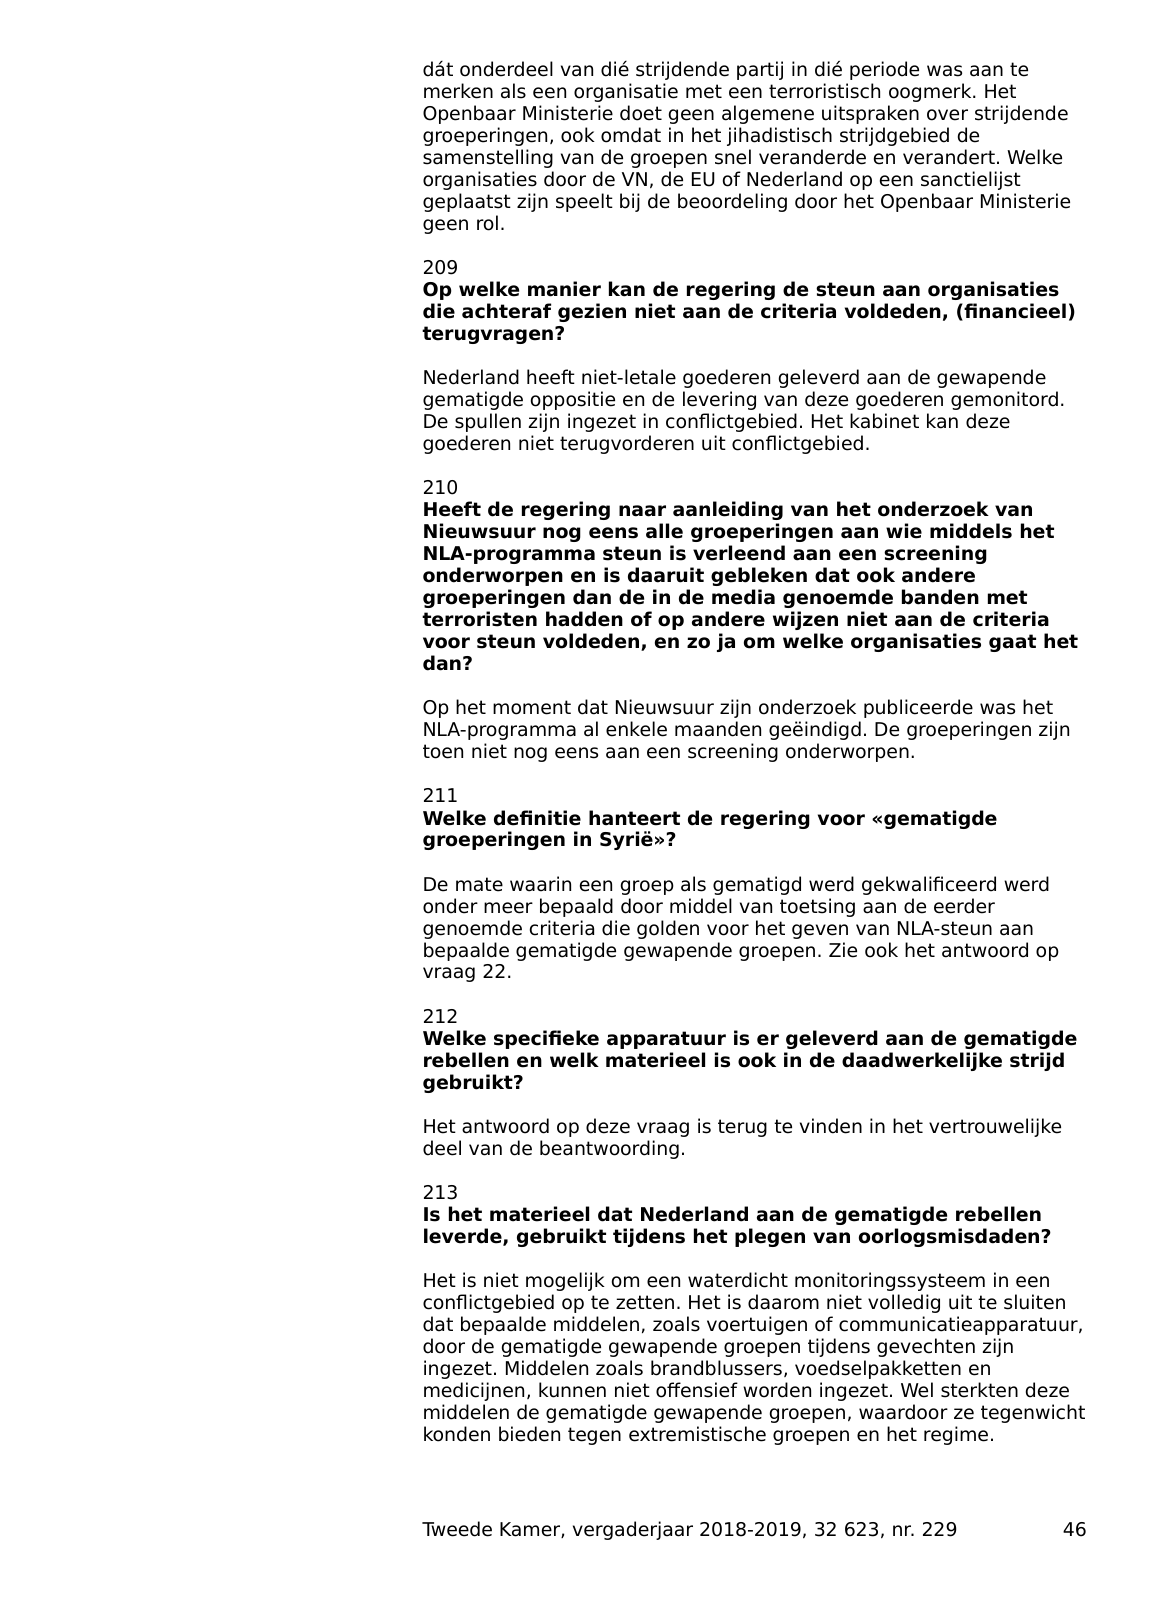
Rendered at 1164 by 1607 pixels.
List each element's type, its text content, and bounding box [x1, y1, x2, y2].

text dát onderdeel van dié strijdende partij in dié periode was aan te merken als een organisatie met een terroristisch oogmerk. Het Openbaar Ministerie doet geen algemene uitspraken over strijdende groeperingen, ook omdat in het jihadistisch strijdgebied de samenstelling van de groepen snel veranderde en verandert. Welke organisaties door de VN, de EU of Nederland op een sanctielijst geplaatst zijn speelt bij de beoordeling door het Openbaar Ministerie geen rol. [422, 59, 1087, 235]
text Welke definitie hanteert de regering voor «gematigde groeperingen in Syrië»? [422, 807, 1087, 851]
text Heeft de regering naar aanleiding van het onderzoek van Nieuwsuur nog eens alle groeperingen aan wie middels het NLA-programma steun is verleend aan een screening onderworpen en is daaruit gebleken dat ook andere groeperingen dan de in de media genoemde banden met terroristen hadden of op andere wijzen niet aan de criteria voor steun voldeden, en zo ja om welke organisaties gaat het dan? [422, 499, 1087, 675]
text De mate waarin een groep als gematigd werd gekwalificeerd werd onder meer bepaald door middel van toetsing aan de eerder genoemde criteria die golden voor het geven van NLA-steun aan bepaalde gematigde gewapende groepen. Zie ook het antwoord op vraag 22. [422, 873, 1087, 983]
text Op welke manier kan de regering de steun aan organisaties die achteraf gezien niet aan de criteria voldeden, (financieel) terugvragen? [422, 279, 1087, 345]
text 211 [422, 785, 1087, 807]
text Nederland heeft niet-letale goederen geleverd aan de gewapende gematigde oppositie en de levering van deze goederen gemonitord. De spullen zijn ingezet in conflictgebied. Het kabinet kan deze goederen niet terugvorderen uit conflictgebied. [422, 367, 1087, 455]
text 213 [422, 1182, 1087, 1204]
text 209 [422, 257, 1087, 279]
text 210 [422, 477, 1087, 499]
text Het is niet mogelijk om een waterdicht monitoringssysteem in een conflictgebied op te zetten. Het is daarom niet volledig uit te sluiten dat bepaalde middelen, zoals voertuigen of communicatieapparatuur, door de gematigde gewapende groepen tijdens gevechten zijn ingezet. Middelen zoals brandblussers, voedselpakketten en medicijnen, kunnen niet offensief worden ingezet. Wel sterkten deze middelen de gematigde gewapende groepen, waardoor ze tegenwicht konden bieden tegen extremistische groepen en het regime. [422, 1270, 1087, 1446]
text Het antwoord op deze vraag is terug te vinden in het vertrouwelijke deel van de beantwoording. [422, 1116, 1087, 1160]
text Welke specifieke apparatuur is er geleverd aan de gematigde rebellen en welk materieel is ook in de daadwerkelijke strijd gebruikt? [422, 1028, 1087, 1093]
text 212 [422, 1006, 1087, 1028]
text Op het moment dat Nieuwsuur zijn onderzoek publiceerde was het NLA-programma al enkele maanden geëindigd. De groeperingen zijn toen niet nog eens aan een screening onderworpen. [422, 697, 1087, 763]
text Is het materieel dat Nederland aan de gematigde rebellen leverde, gebruikt tijdens het plegen van oorlogsmisdaden? [422, 1204, 1087, 1248]
